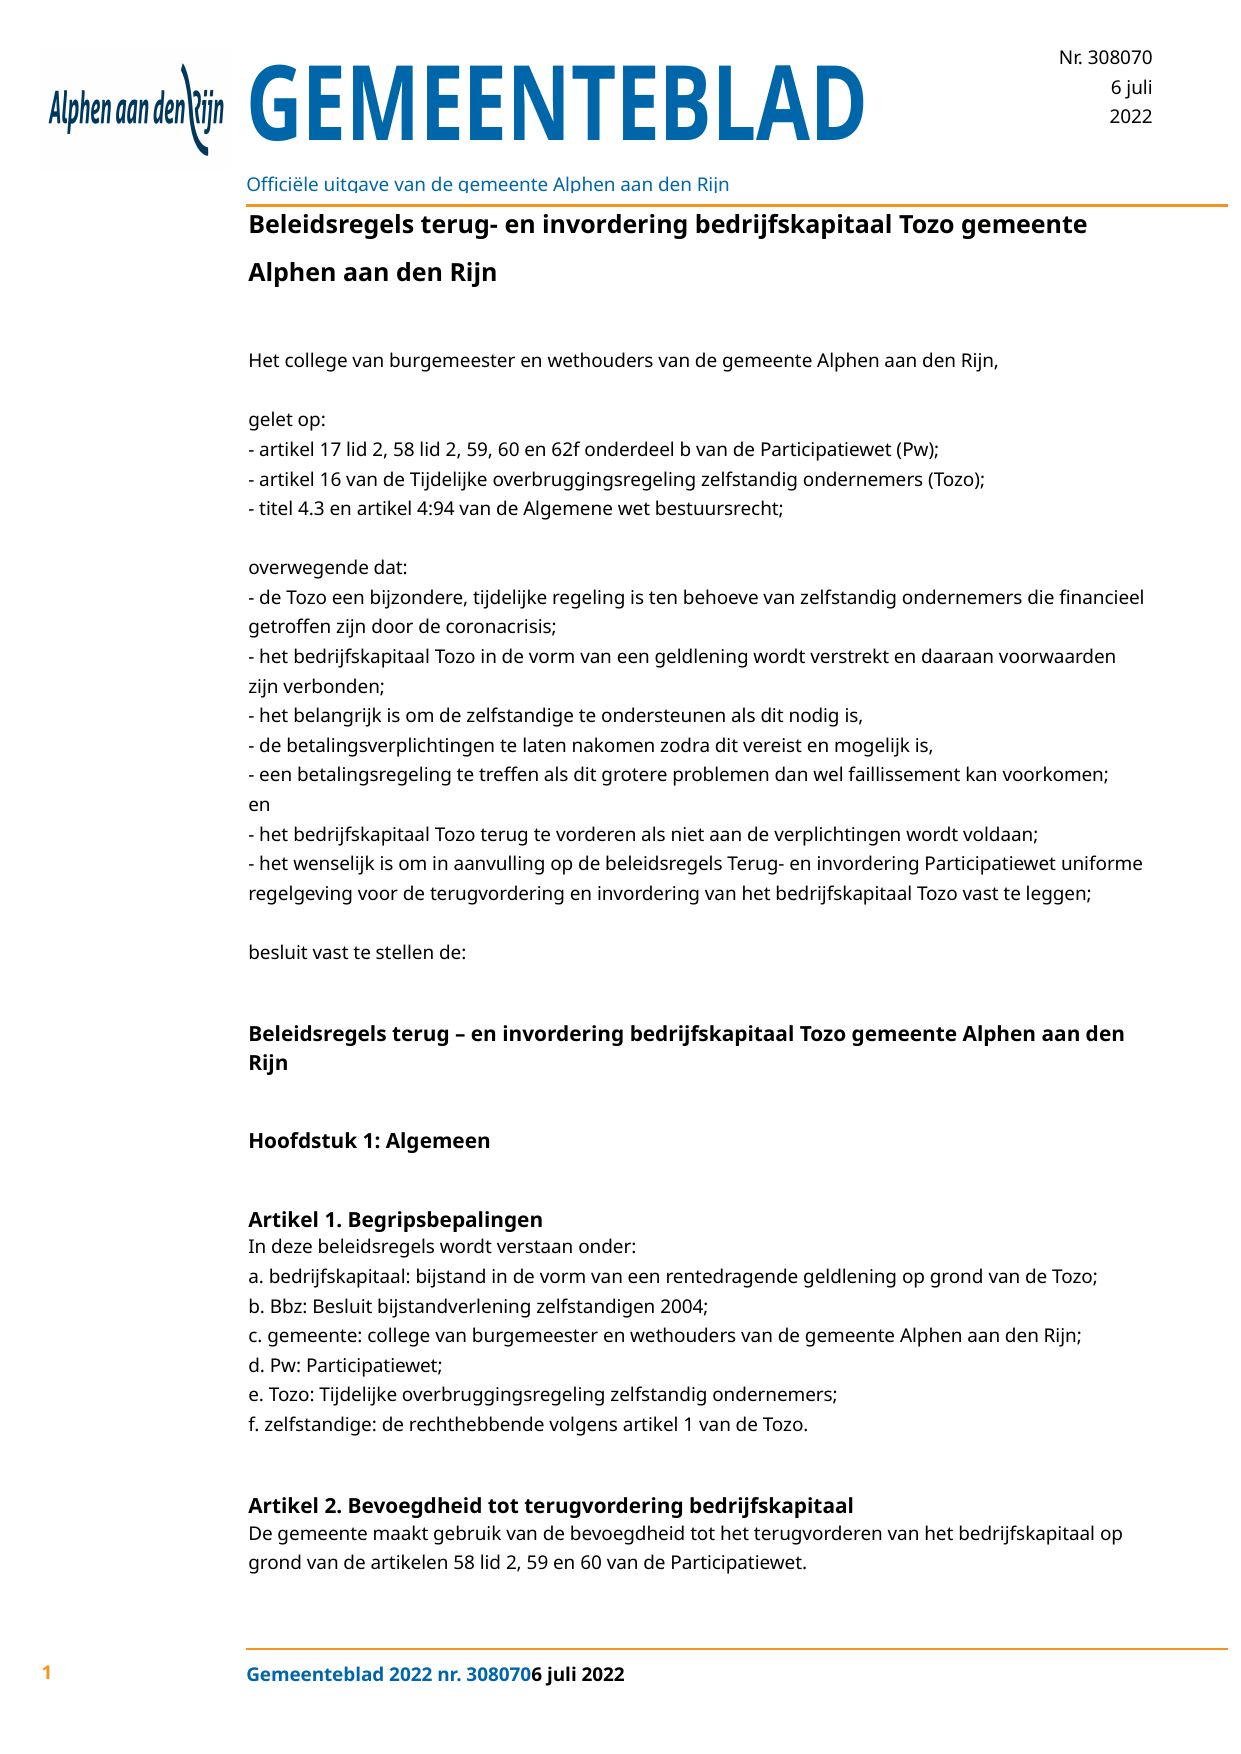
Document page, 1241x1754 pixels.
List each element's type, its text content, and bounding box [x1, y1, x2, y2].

text - een betalingsregeling te treffen als dit grotere problemen dan wel faillissement kan voorkomen; [248, 762, 1152, 787]
text Hoofdstuk 1: Algemeen [248, 1126, 1152, 1155]
text - titel 4.3 en artikel 4:94 van de Algemene wet bestuursrecht; [248, 495, 1152, 521]
text Artikel 2. Bevoegdheid tot terugvordering bedrijfskapitaal [248, 1491, 1152, 1520]
text - het wenselijk is om in aanvulling op de beleidsregels Terug- en invordering Participatiewet uniforme regelgeving voor de terugvordering en invordering van het bedrijfskapitaal Tozo vast te leggen; [248, 850, 1152, 906]
text Beleidsregels terug – en invordering bedrijfskapitaal Tozo gemeente Alphen aan den Rijn [248, 1019, 1152, 1076]
text Artikel 1. Begripsbepalingen [248, 1205, 1152, 1234]
text en [248, 791, 1152, 817]
text besluit vast te stellen de: [248, 939, 1152, 965]
text - de Tozo een bijzondere, tijdelijke regeling is ten behoeve van zelfstandig ondernemers die financieel getroffen zijn door de coronacrisis; [248, 584, 1152, 639]
text gelet op: [248, 407, 1152, 432]
text Beleidsregels terug- en invordering bedrijfskapitaal Tozo gemeente Alphen aan den Rijn [248, 207, 1152, 288]
text - het bedrijfskapitaal Tozo in de vorm van een geldlening wordt verstrekt en daaraan voorwaarden zijn verbonden; [248, 643, 1152, 699]
picture [41, 47, 231, 172]
text overwegende dat: [248, 554, 1152, 580]
text Het college van burgemeester en wethouders van de gemeente Alphen aan den Rijn, [248, 347, 1152, 373]
text In deze beleidsregels wordt verstaan onder: [248, 1234, 1152, 1259]
text e. Tozo: Tijdelijke overbruggingsregeling zelfstandig ondernemers; [248, 1382, 1152, 1407]
text - artikel 17 lid 2, 58 lid 2, 59, 60 en 62f onderdeel b van de Participatiewet (Pw); [248, 436, 1152, 462]
text d. Pw: Participatiewet; [248, 1352, 1152, 1378]
text f. zelfstandige: de rechthebbende volgens artikel 1 van de Tozo. [248, 1411, 1152, 1437]
text - artikel 16 van de Tijdelijke overbruggingsregeling zelfstandig ondernemers (Tozo); [248, 466, 1152, 492]
text c. gemeente: college van burgemeester en wethouders van de gemeente Alphen aan den Rijn; [248, 1322, 1152, 1348]
text b. Bbz: Besluit bijstandverlening zelfstandigen 2004; [248, 1293, 1152, 1319]
text - de betalingsverplichtingen te laten nakomen zodra dit vereist en mogelijk is, [248, 732, 1152, 758]
text - het belangrijk is om de zelfstandige te ondersteunen als dit nodig is, [248, 702, 1152, 728]
text a. bedrijfskapitaal: bijstand in de vorm van een rentedragende geldlening op grond van de Tozo; [248, 1263, 1152, 1289]
text De gemeente maakt gebruik van de bevoegdheid tot het terugvorderen van het bedrijfskapitaal op grond van de artikelen 58 lid 2, 59 en 60 van de Participatiewet. [248, 1520, 1152, 1575]
text - het bedrijfskapitaal Tozo terug te vorderen als niet aan de verplichtingen wordt voldaan; [248, 821, 1152, 847]
